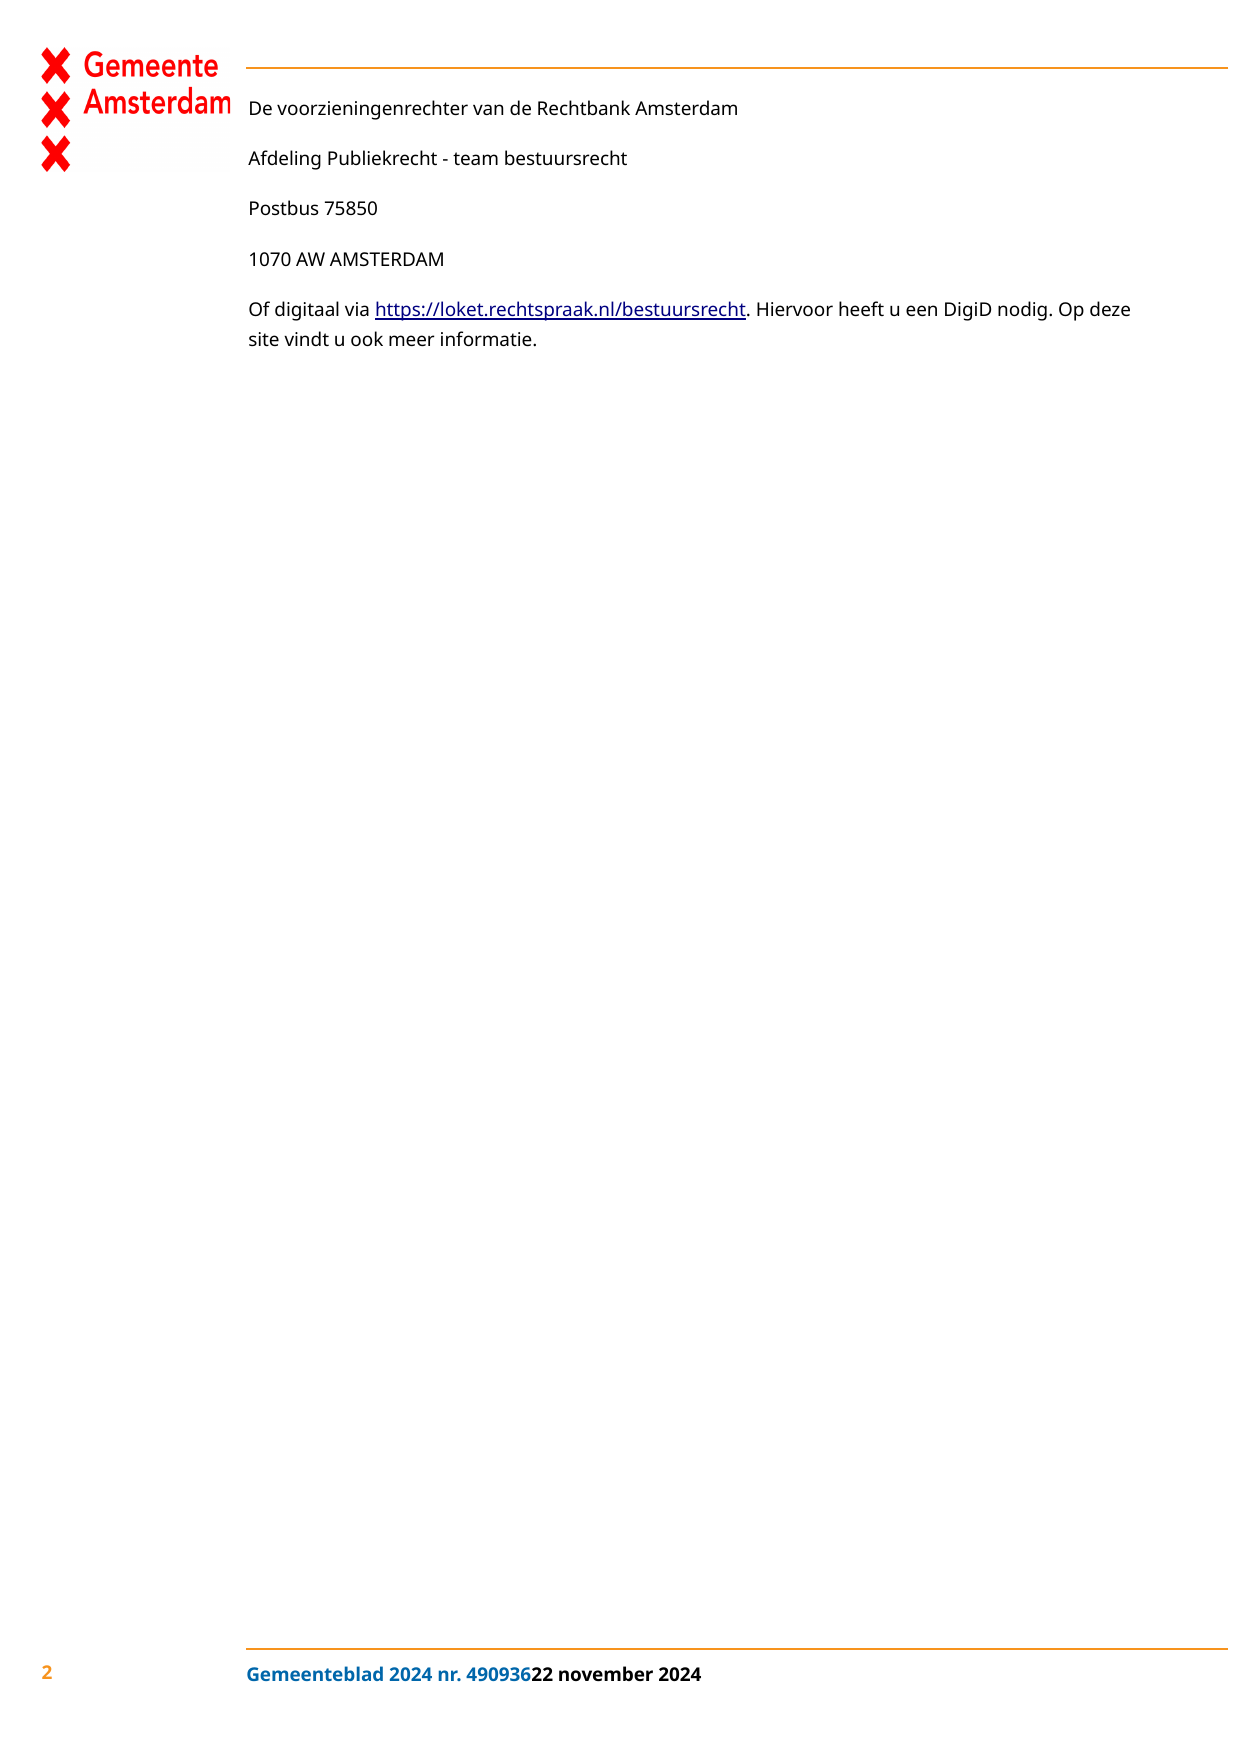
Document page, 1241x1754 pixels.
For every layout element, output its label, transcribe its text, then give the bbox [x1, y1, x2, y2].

text 1070 AW AMSTERDAM [248, 246, 1152, 272]
text De voorzieningenrechter van de Rechtbank Amsterdam [248, 95, 1152, 121]
picture [41, 47, 231, 172]
text Postbus 75850 [248, 196, 1152, 221]
text Afdeling Publiekrecht - team bestuursrecht [248, 145, 1152, 171]
text Of digitaal via https://loket.rechtspraak.nl/bestuursrecht. Hiervoor heeft u een DigiD nodig. Op deze site vindt u ook meer informatie. [248, 296, 1152, 352]
